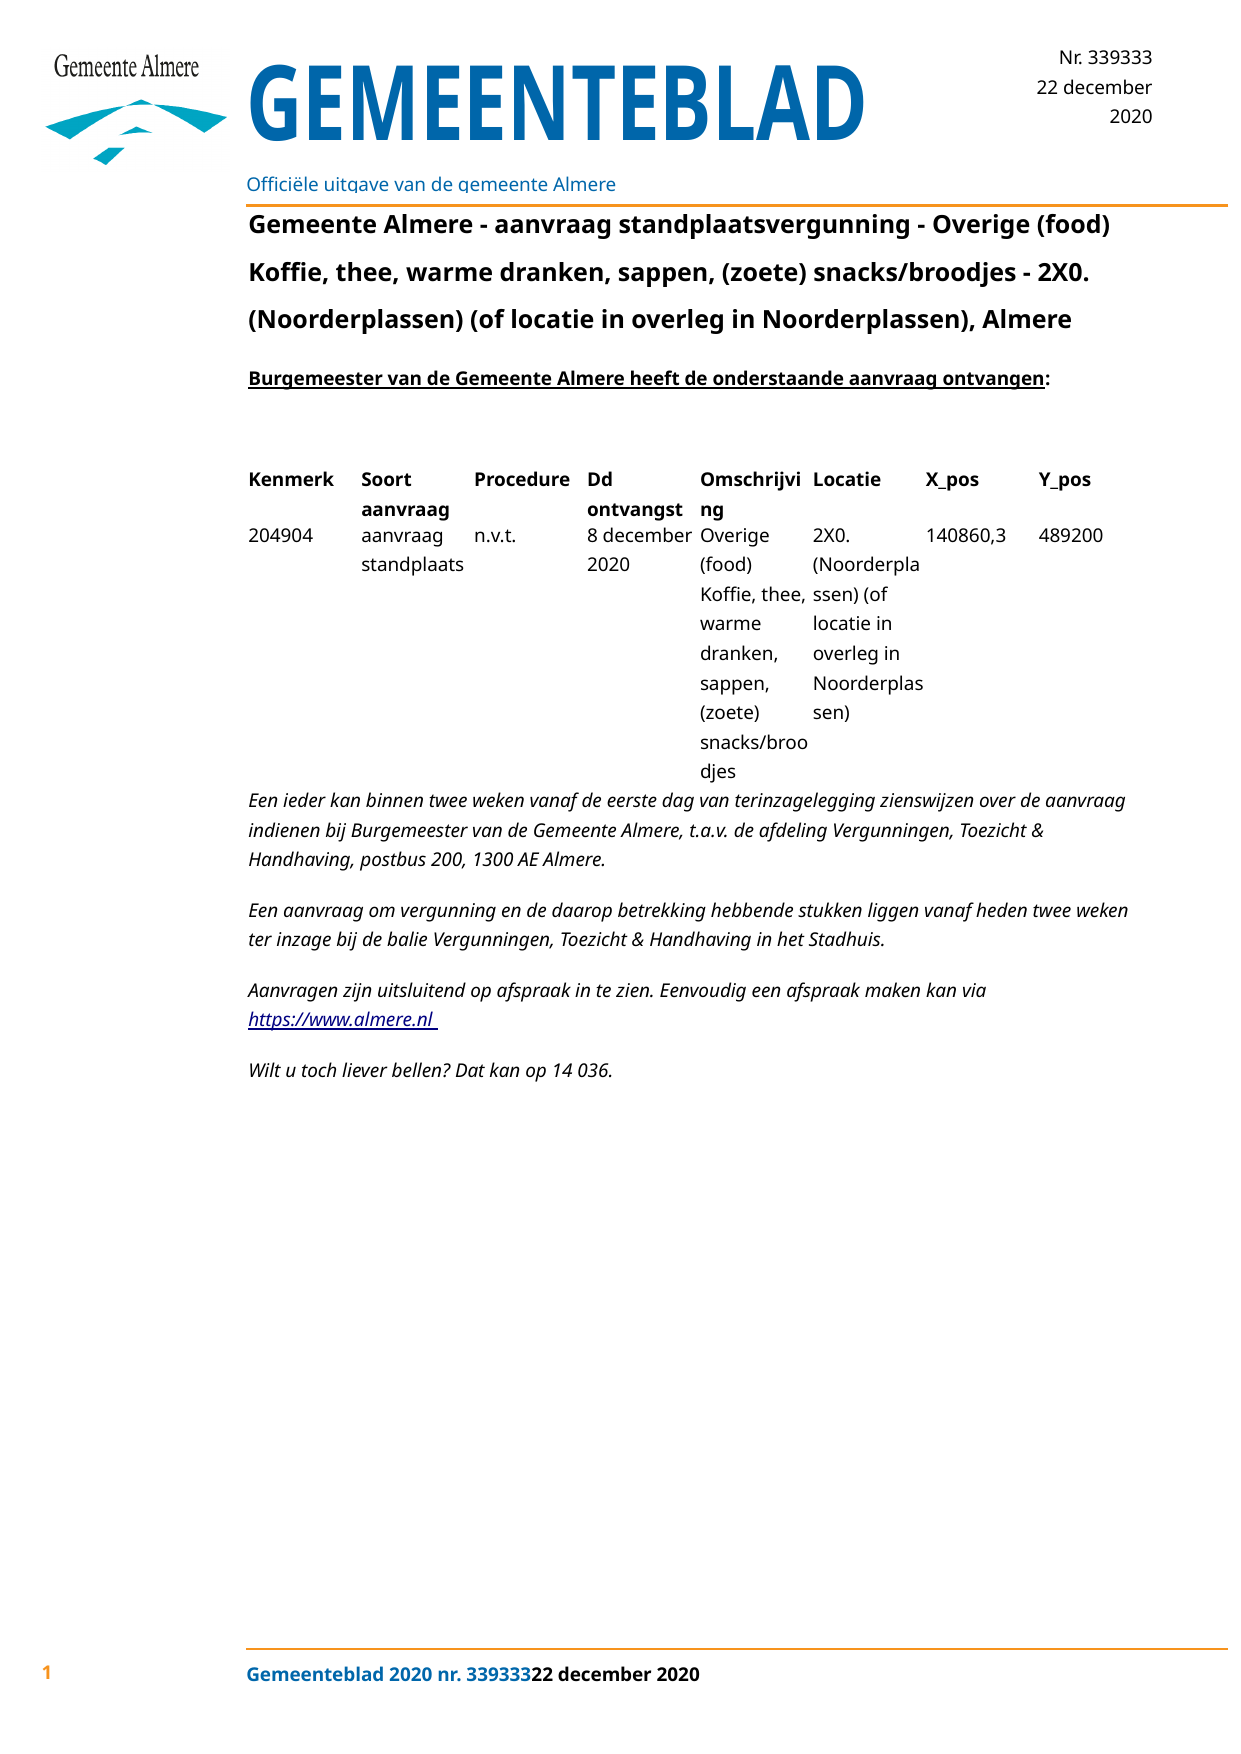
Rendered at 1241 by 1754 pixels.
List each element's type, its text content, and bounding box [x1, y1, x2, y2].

text Aanvragen zijn uitsluitend op afspraak in te zien. Eenvoudig een afspraak maken kan via https://www.almere.nl [248, 977, 1152, 1032]
table_cell 2X0.(Noorderplassen) (of locatie in overleg in Noorderplassen) [813, 522, 926, 784]
table_header Procedure [474, 466, 587, 522]
table_header Omschrijving [700, 466, 813, 522]
table_header Soort aanvraag [361, 466, 474, 522]
table_header Locatie [813, 466, 926, 522]
table_cell 204904 [248, 522, 361, 784]
table_cell n.v.t. [474, 522, 587, 784]
table_cell 140860,3 [926, 522, 1038, 784]
table_cell 489200 [1039, 522, 1152, 784]
text Een ieder kan binnen twee weken vanaf de eerste dag van terinzagelegging zienswijzen over de aanvraag indienen bij Burgemeester van de Gemeente Almere, t.a.v. de afdeling Vergunningen, Toezicht & Handhaving, postbus 200, 1300 AE Almere. [248, 787, 1152, 872]
picture [41, 47, 231, 172]
table_cell 8 december 2020 [587, 522, 700, 784]
table_header Dd ontvangst [587, 466, 700, 522]
table_header Y_pos [1039, 466, 1152, 522]
table_cell Overige (food) Koffie, thee, warme dranken, sappen, (zoete) snacks/broodjes [700, 522, 813, 784]
table_header Kenmerk [248, 466, 361, 522]
text Een aanvraag om vergunning en de daarop betrekking hebbende stukken liggen vanaf heden twee weken ter inzage bij de balie Vergunningen, Toezicht & Handhaving in het Stadhuis. [248, 897, 1152, 952]
table_cell aanvraag standplaats [361, 522, 474, 784]
table_header X_pos [926, 466, 1038, 522]
text Gemeente Almere - aanvraag standplaatsvergunning - Overige (food) Koffie, thee, warme dranken, sappen, (zoete) snacks/broodjes - 2X0.(Noorderplassen) (of locatie in overleg in Noorderplassen), Almere [248, 207, 1152, 336]
text Wilt u toch liever bellen? Dat kan op 14 036. [248, 1057, 1152, 1083]
text Burgemeester van de Gemeente Almere heeft de onderstaande aanvraag ontvangen: [248, 366, 1152, 391]
